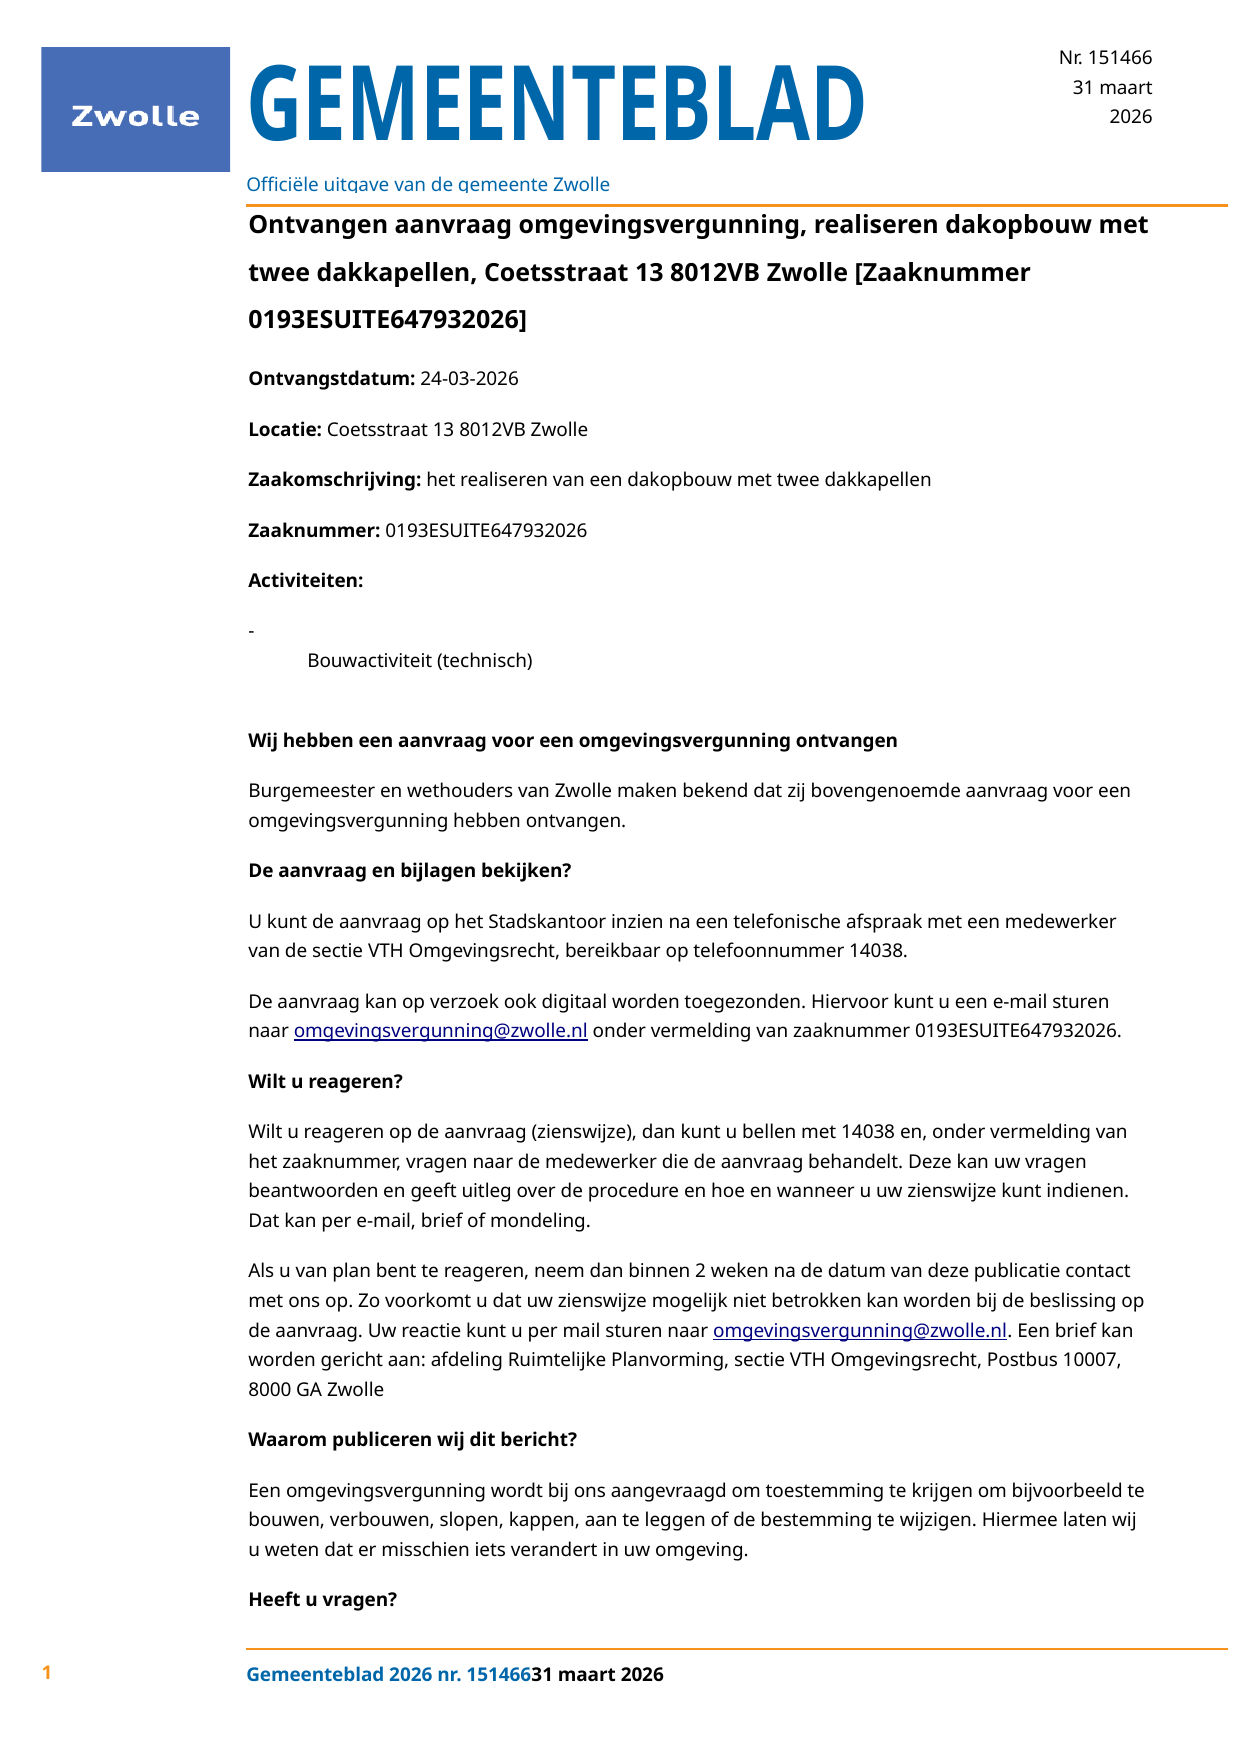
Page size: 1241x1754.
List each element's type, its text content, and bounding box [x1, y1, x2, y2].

list Bouwactiviteit (technisch) [248, 647, 1152, 673]
text Waarom publiceren wij dit bericht? [248, 1426, 1152, 1452]
text Heeft u vragen? [248, 1586, 1152, 1612]
text Een omgevingsvergunning wordt bij ons aangevraagd om toestemming te krijgen om bijvoorbeeld te bouwen, verbouwen, slopen, kappen, aan te leggen of de bestemming te wijzigen. Hiermee laten wij u weten dat er misschien iets verandert in uw omgeving. [248, 1477, 1152, 1562]
text Activiteiten: [248, 567, 1152, 593]
text Ontvangen aanvraag omgevingsvergunning, realiseren dakopbouw met twee dakkapellen, Coetsstraat 13 8012VB Zwolle [Zaaknummer 0193ESUITE647932026] [248, 207, 1152, 336]
text Ontvangstdatum: 24-03-2026 [248, 366, 1152, 391]
text Wilt u reageren? [248, 1068, 1152, 1094]
text De aanvraag kan op verzoek ook digitaal worden toegezonden. Hiervoor kunt u een e-mail sturen naar omgevingsvergunning@zwolle.nl onder vermelding van zaaknummer 0193ESUITE647932026. [248, 988, 1152, 1043]
text Locatie: Coetsstraat 13 8012VB Zwolle [248, 416, 1152, 442]
text Zaaknummer: 0193ESUITE647932026 [248, 517, 1152, 542]
text Burgemeester en wethouders van Zwolle maken bekend dat zij bovengenoemde aanvraag voor een omgevingsvergunning hebben ontvangen. [248, 778, 1152, 833]
text U kunt de aanvraag op het Stadskantoor inzien na een telefonische afspraak met een medewerker van de sectie VTH Omgevingsrecht, bereikbaar op telefoonnummer 14038. [248, 908, 1152, 963]
text Wij hebben een aanvraag voor een omgevingsvergunning ontvangen [248, 727, 1152, 753]
text Zaakomschrijving: het realiseren van een dakopbouw met twee dakkapellen [248, 466, 1152, 492]
picture [41, 47, 231, 172]
text De aanvraag en bijlagen bekijken? [248, 858, 1152, 883]
text Wilt u reageren op de aanvraag (zienswijze), dan kunt u bellen met 14038 en, onder vermelding van het zaaknummer, vragen naar de medewerker die de aanvraag behandelt. Deze kan uw vragen beantwoorden en geeft uitleg over de procedure en hoe en wanneer u uw zienswijze kunt indienen. Dat kan per e-mail, brief of mondeling. [248, 1118, 1152, 1233]
text Als u van plan bent te reageren, neem dan binnen 2 weken na de datum van deze publicatie contact met ons op. Zo voorkomt u dat uw zienswijze mogelijk niet betrokken kan worden bij de beslissing op de aanvraag. Uw reactie kunt u per mail sturen naar omgevingsvergunning@zwolle.nl. Een brief kan worden gericht aan: afdeling Ruimtelijke Planvorming, sectie VTH Omgevingsrecht, Postbus 10007, 8000 GA Zwolle [248, 1258, 1152, 1402]
